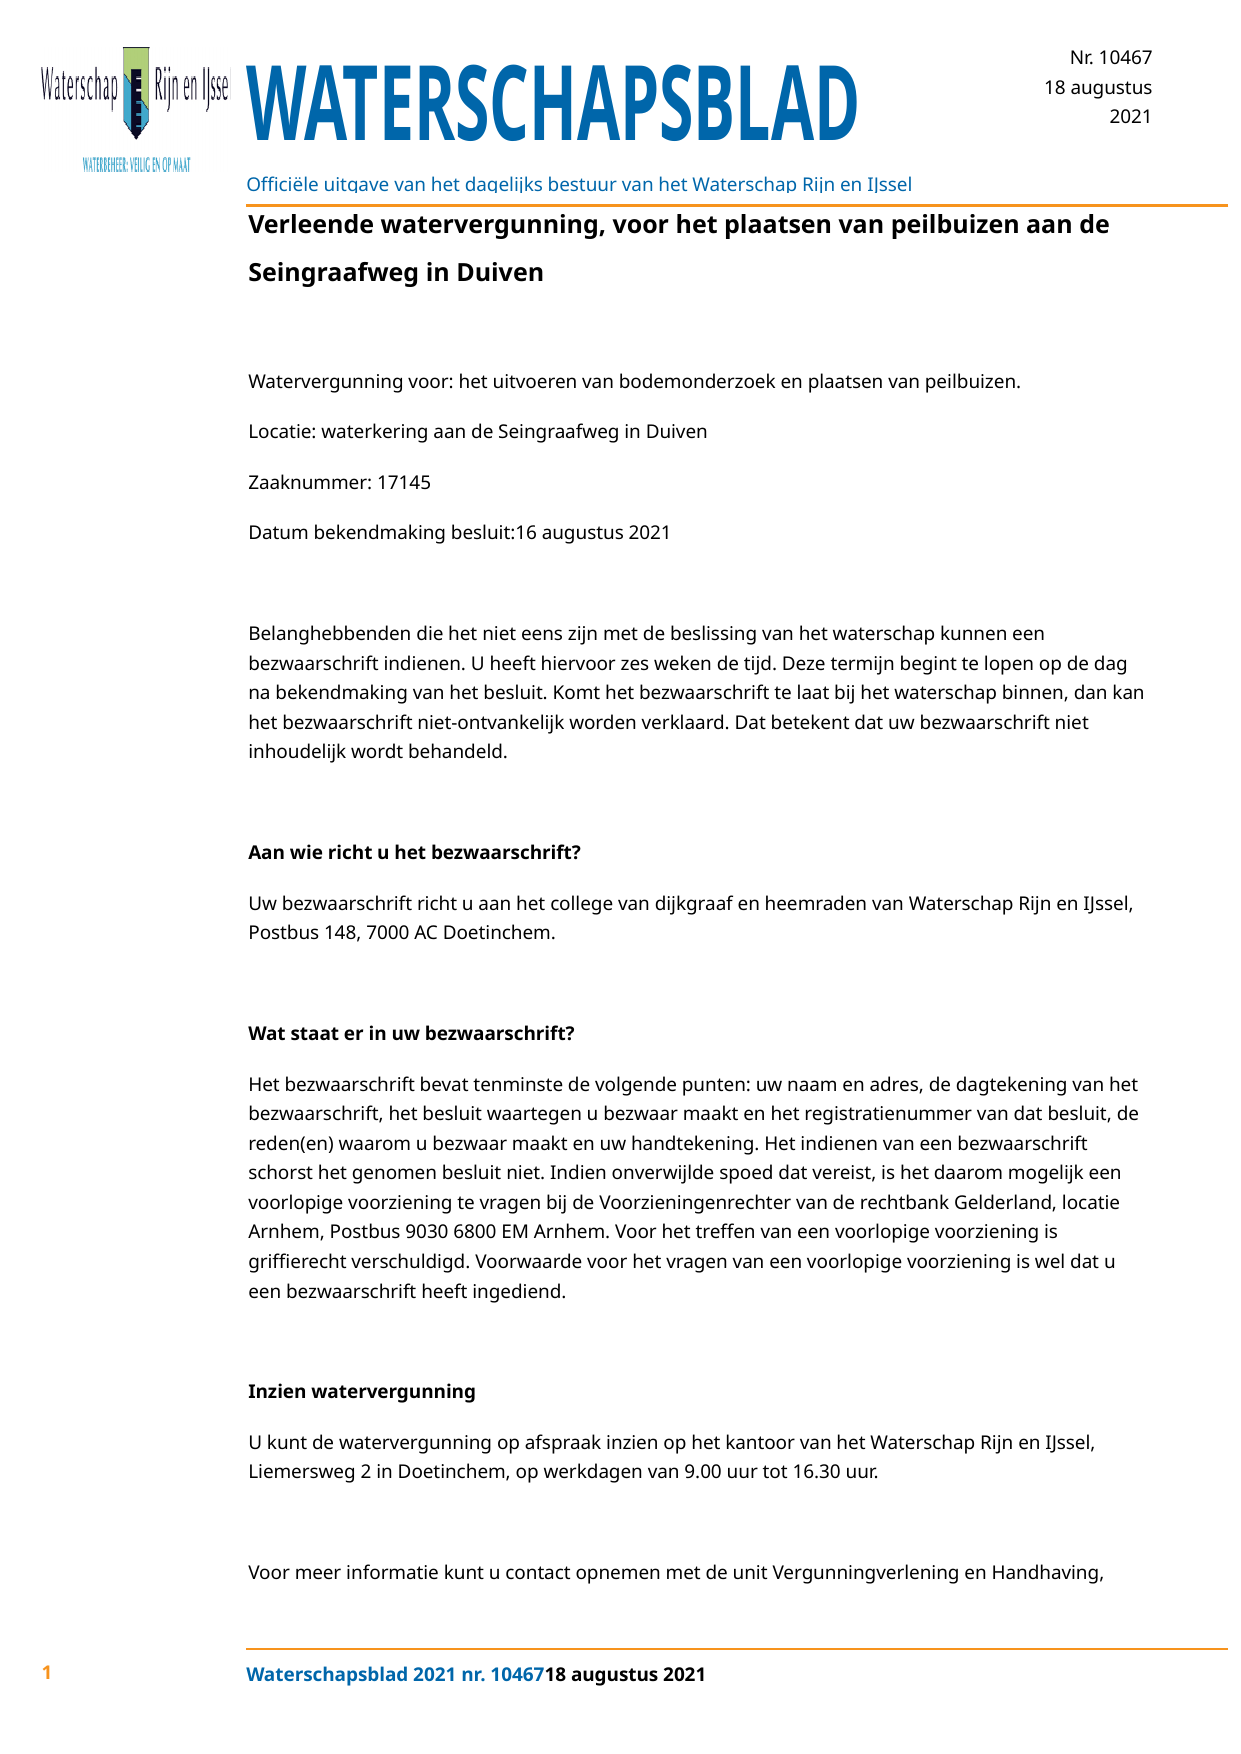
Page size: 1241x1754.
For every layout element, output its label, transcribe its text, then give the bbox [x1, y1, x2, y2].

text Zaaknummer: 17145 [248, 469, 1152, 495]
picture [41, 47, 231, 172]
text Wat staat er in uw bezwaarschrift? [248, 1020, 1152, 1046]
text Het bezwaarschrift bevat tenminste de volgende punten: uw naam en adres, de dagtekening van het bezwaarschrift, het besluit waartegen u bezwaar maakt en het registratienummer van dat besluit, de reden(en) waarom u bezwaar maakt en uw handtekening. Het indienen van een bezwaarschrift schorst het genomen besluit niet. Indien onverwijlde spoed dat vereist, is het daarom mogelijk een voorlopige voorziening te vragen bij de Voorzieningenrechter van de rechtbank Gelderland, locatie Arnhem, Postbus 9030 6800 EM Arnhem. Voor het treffen van een voorlopige voorziening is griffierecht verschuldigd. Voorwaarde voor het vragen van een voorlopige voorziening is wel dat u een bezwaarschrift heeft ingediend. [248, 1071, 1152, 1304]
text Belanghebbenden die het niet eens zijn met de beslissing van het waterschap kunnen een bezwaarschrift indienen. U heeft hiervoor zes weken de tijd. Deze termijn begint te lopen op de dag na bekendmaking van het besluit. Komt het bezwaarschrift te laat bij het waterschap binnen, dan kan het bezwaarschrift niet-ontvankelijk worden verklaard. Dat betekent dat uw bezwaarschrift niet inhoudelijk wordt behandeld. [248, 620, 1152, 764]
text Locatie: waterkering aan de Seingraafweg in Duiven [248, 419, 1152, 444]
text Verleende watervergunning, voor het plaatsen van peilbuizen aan de Seingraafweg in Duiven [248, 207, 1152, 288]
text Voor meer informatie kunt u contact opnemen met de unit Vergunningverlening en Handhaving, [248, 1559, 1152, 1585]
text U kunt de watervergunning op afspraak inzien op het kantoor van het Waterschap Rijn en IJssel, Liemersweg 2 in Doetinchem, op werkdagen van 9.00 uur tot 16.30 uur. [248, 1429, 1152, 1484]
text Inzien watervergunning [248, 1379, 1152, 1404]
text Aan wie richt u het bezwaarschrift? [248, 839, 1152, 865]
text Uw bezwaarschrift richt u aan het college van dijkgraaf en heemraden van Waterschap Rijn en IJssel, Postbus 148, 7000 AC Doetinchem. [248, 890, 1152, 945]
text Watervergunning voor: het uitvoeren van bodemonderzoek en plaatsen van peilbuizen. [248, 368, 1152, 394]
text Datum bekendmaking besluit:16 augustus 2021 [248, 519, 1152, 545]
